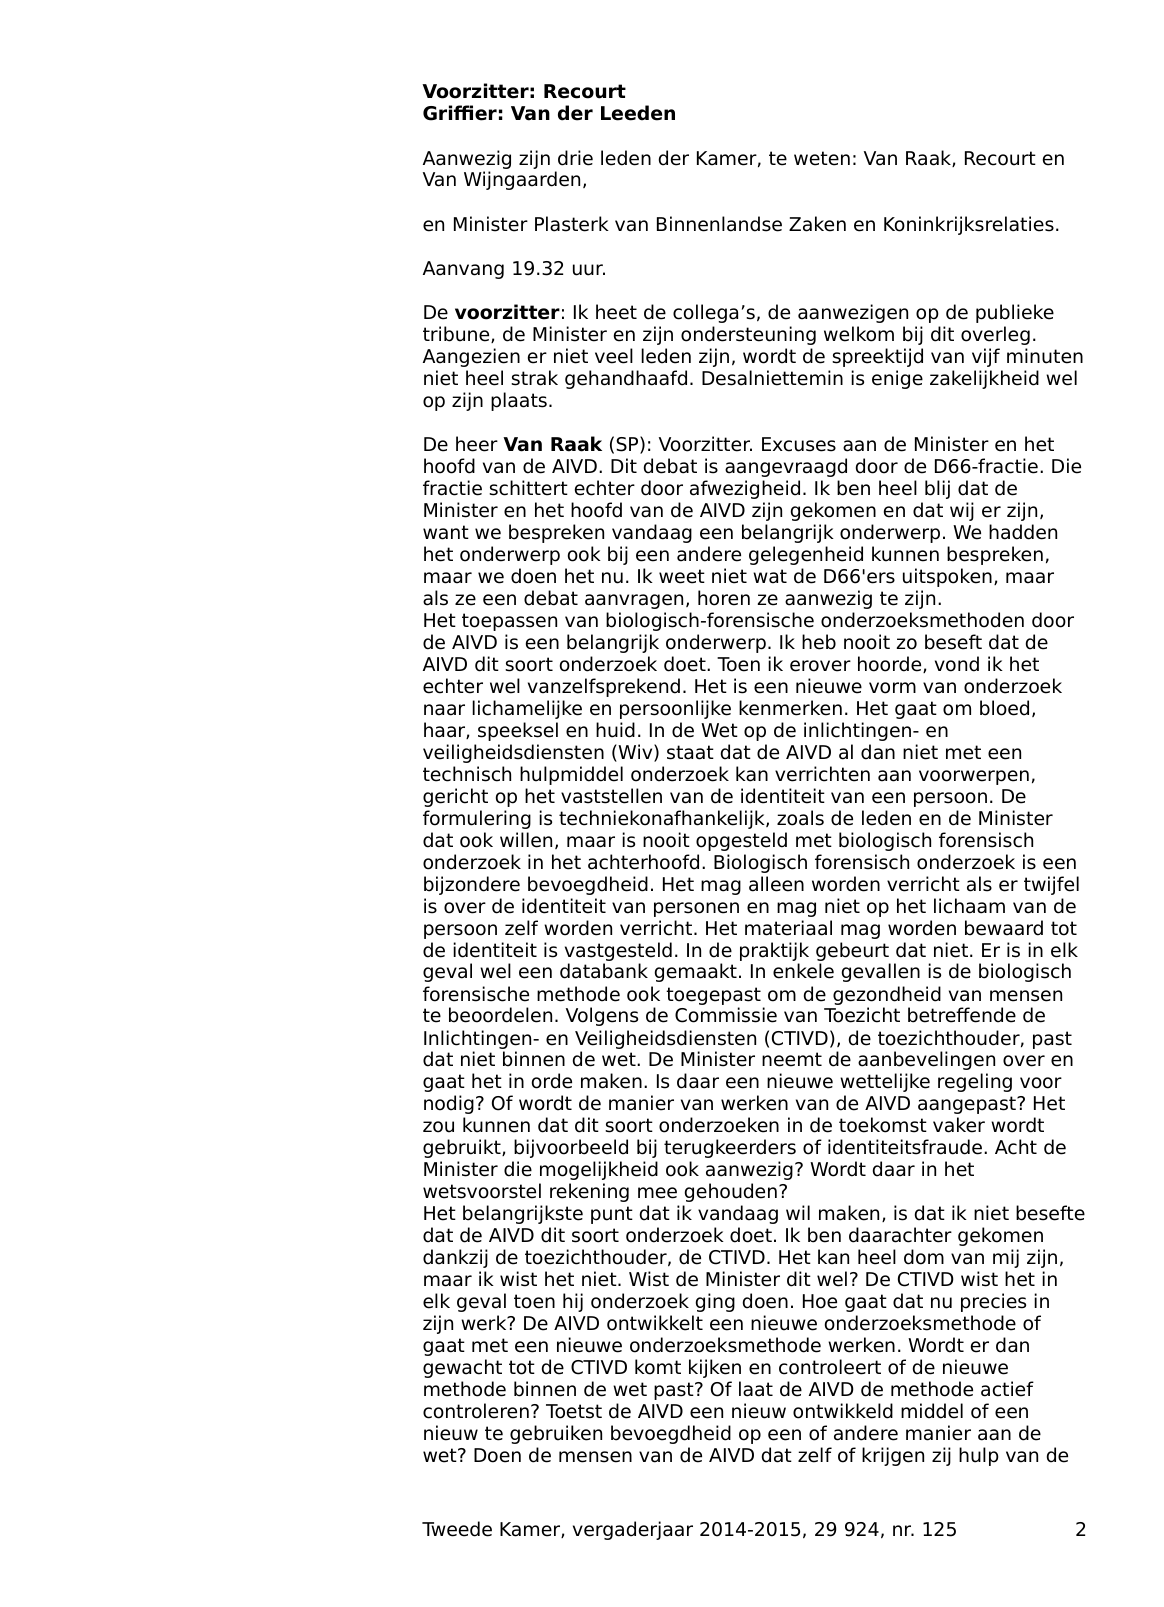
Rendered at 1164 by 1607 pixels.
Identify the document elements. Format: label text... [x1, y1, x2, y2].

text Het belangrijkste punt dat ik vandaag wil maken, is dat ik niet besefte dat de AIVD dit soort onderzoek doet. Ik ben daarachter gekomen dankzij de toezichthouder, de CTIVD. Het kan heel dom van mij zijn, maar ik wist het niet. Wist de Minister dit wel? De CTIVD wist het in elk geval toen hij onderzoek ging doen. Hoe gaat dat nu precies in zijn werk? De AIVD ontwikkelt een nieuwe onderzoeksmethode of gaat met een nieuwe onderzoeksmethode werken. Wordt er dan gewacht tot de CTIVD komt kijken en controleert of de nieuwe methode binnen de wet past? Of laat de AIVD de methode actief controleren? Toetst de AIVD een nieuw ontwikkeld middel of een nieuw te gebruiken bevoegdheid op een of andere manier aan de wet? Doen de mensen van de AIVD dat zelf of krijgen zij hulp van de [422, 1203, 1087, 1467]
text en Minister Plasterk van Binnenlandse Zaken en Koninkrijksrelaties. [422, 213, 1087, 236]
text Voorzitter: Recourt [422, 81, 1087, 103]
text De heer Van Raak (SP): Voorzitter. Excuses aan de Minister en het hoofd van de AIVD. Dit debat is aangevraagd door de D66-fractie. Die fractie schittert echter door afwezigheid. Ik ben heel blij dat de Minister en het hoofd van de AIVD zijn gekomen en dat wij er zijn, want we bespreken vandaag een belangrijk onderwerp. We hadden het onderwerp ook bij een andere gelegenheid kunnen bespreken, maar we doen het nu. Ik weet niet wat de D66'ers uitspoken, maar als ze een debat aanvragen, horen ze aanwezig te zijn. [422, 434, 1087, 610]
text De voorzitter: Ik heet de collega’s, de aanwezigen op de publieke tribune, de Minister en zijn ondersteuning welkom bij dit overleg. Aangezien er niet veel leden zijn, wordt de spreektijd van vijf minuten niet heel strak gehandhaafd. Desalniettemin is enige zakelijkheid wel op zijn plaats. [422, 302, 1087, 412]
text Aanwezig zijn drie leden der Kamer, te weten: Van Raak, Recourt en Van Wijngaarden, [422, 147, 1087, 191]
text Griffier: Van der Leeden [422, 103, 1087, 125]
text Het toepassen van biologisch-forensische onderzoeksmethoden door de AIVD is een belangrijk onderwerp. Ik heb nooit zo beseft dat de AIVD dit soort onderzoek doet. Toen ik erover hoorde, vond ik het echter wel vanzelfsprekend. Het is een nieuwe vorm van onderzoek naar lichamelijke en persoonlijke kenmerken. Het gaat om bloed, haar, speeksel en huid. In de Wet op de inlichtingen- en veiligheidsdiensten (Wiv) staat dat de AIVD al dan niet met een technisch hulpmiddel onderzoek kan verrichten aan voorwerpen, gericht op het vaststellen van de identiteit van een persoon. De formulering is techniekonafhankelijk, zoals de leden en de Minister dat ook willen, maar is nooit opgesteld met biologisch forensisch onderzoek in het achterhoofd. Biologisch forensisch onderzoek is een bijzondere bevoegdheid. Het mag alleen worden verricht als er twijfel is over de identiteit van personen en mag niet op het lichaam van de persoon zelf worden verricht. Het materiaal mag worden bewaard tot de identiteit is vastgesteld. In de praktijk gebeurt dat niet. Er is in elk geval wel een databank gemaakt. In enkele gevallen is de biologisch forensische methode ook toegepast om de gezondheid van mensen te beoordelen. Volgens de Commissie van Toezicht betreffende de Inlichtingen- en Veiligheidsdiensten (CTIVD), de toezichthouder, past dat niet binnen de wet. De Minister neemt de aanbevelingen over en gaat het in orde maken. Is daar een nieuwe wettelijke regeling voor nodig? Of wordt de manier van werken van de AIVD aangepast? Het zou kunnen dat dit soort onderzoeken in de toekomst vaker wordt gebruikt, bijvoorbeeld bij terugkeerders of identiteitsfraude. Acht de Minister die mogelijkheid ook aanwezig? Wordt daar in het wetsvoorstel rekening mee gehouden? [422, 610, 1087, 1203]
text Aanvang 19.32 uur. [422, 258, 1087, 280]
